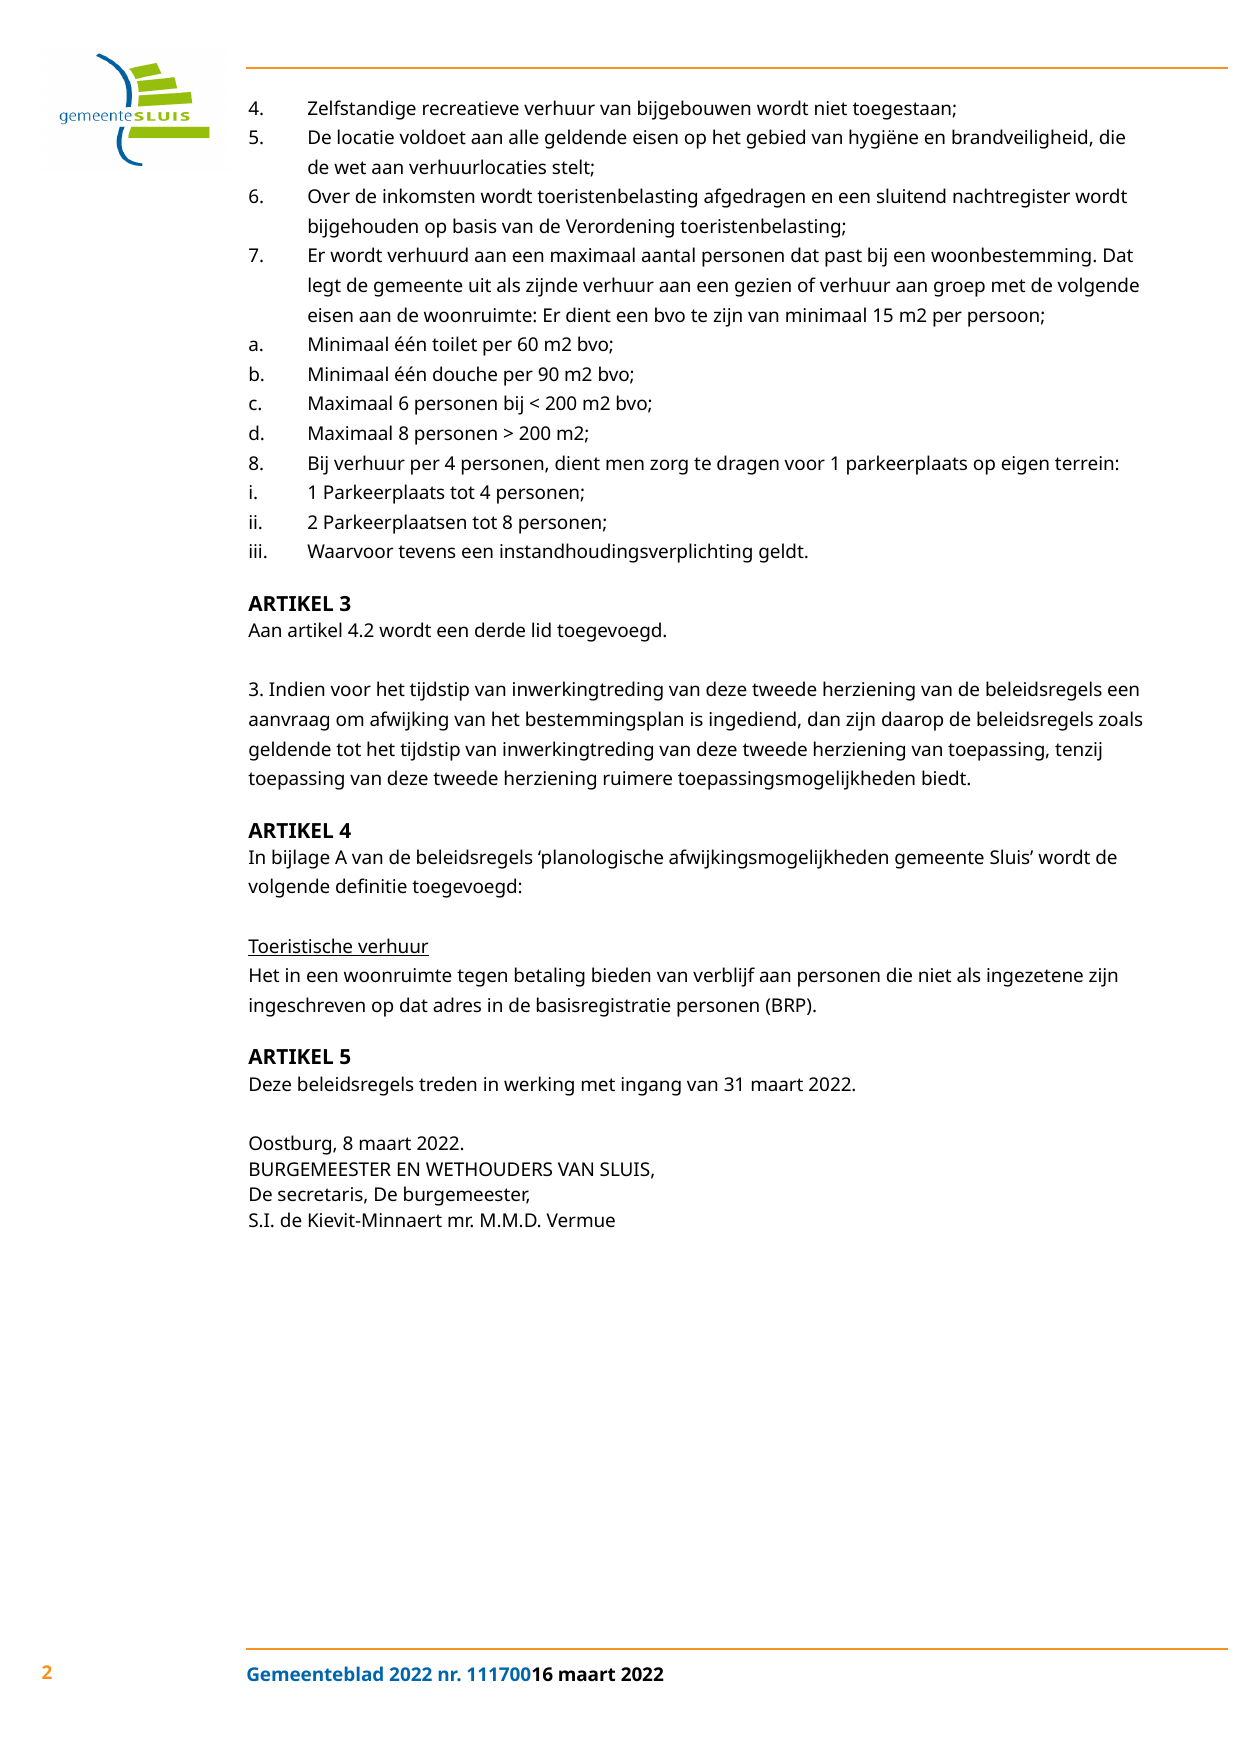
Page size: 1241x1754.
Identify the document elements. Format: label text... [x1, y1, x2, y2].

text Het in een woonruimte tegen betaling bieden van verblijf aan personen die niet als ingezetene zijn ingeschreven op dat adres in de basisregistratie personen (BRP). [248, 962, 1152, 1018]
list Maximaal 8 personen > 200 m2; [248, 420, 1152, 446]
text ARTIKEL 4 [248, 816, 1152, 844]
text ARTIKEL 3 [248, 589, 1152, 617]
text BURGEMEESTER EN WETHOUDERS VAN SLUIS, [248, 1156, 1152, 1182]
list Zelfstandige recreatieve verhuur van bijgebouwen wordt niet toegestaan; [248, 95, 1152, 121]
text ARTIKEL 5 [248, 1042, 1152, 1071]
text Toeristische verhuur [248, 933, 1152, 959]
text Deze beleidsregels treden in werking met ingang van 31 maart 2022. [248, 1071, 1152, 1097]
text S.I. de Kievit-Minnaert mr. M.M.D. Vermue [248, 1207, 1152, 1233]
list De locatie voldoet aan alle geldende eisen op het gebied van hygiëne en brandveiligheid, die de wet aan verhuurlocaties stelt; [248, 124, 1152, 180]
list Minimaal één douche per 90 m2 bvo; [248, 361, 1152, 387]
text Aan artikel 4.2 wordt een derde lid toegevoegd. [248, 617, 1152, 643]
picture [41, 47, 231, 172]
list Er wordt verhuurd aan een maximaal aantal personen dat past bij een woonbestemming. Dat legt de gemeente uit als zijnde verhuur aan een gezien of verhuur aan groep met de volgende eisen aan de woonruimte: Er dient een bvo te zijn van minimaal 15 m2 per persoon; [248, 243, 1152, 328]
list Bij verhuur per 4 personen, dient men zorg te dragen voor 1 parkeerplaats op eigen terrein: [248, 450, 1152, 476]
list 1 Parkeerplaats tot 4 personen; [248, 479, 1152, 505]
text 3. Indien voor het tijdstip van inwerkingtreding van deze tweede herziening van de beleidsregels een aanvraag om afwijking van het bestemmingsplan is ingediend, dan zijn daarop de beleidsregels zoals geldende tot het tijdstip van inwerkingtreding van deze tweede herziening van toepassing, tenzij toepassing van deze tweede herziening ruimere toepassingsmogelijkheden biedt. [248, 677, 1152, 791]
text De secretaris, De burgemeester, [248, 1182, 1152, 1207]
text Oostburg, 8 maart 2022. [248, 1130, 1152, 1156]
text In bijlage A van de beleidsregels ‘planologische afwijkingsmogelijkheden gemeente Sluis’ wordt de volgende definitie toegevoegd: [248, 844, 1152, 899]
list Minimaal één toilet per 60 m2 bvo; [248, 331, 1152, 357]
list Waarvoor tevens een instandhoudingsverplichting geldt. [248, 538, 1152, 564]
list Maximaal 6 personen bij < 200 m2 bvo; [248, 391, 1152, 416]
list 2 Parkeerplaatsen tot 8 personen; [248, 509, 1152, 535]
list Over de inkomsten wordt toeristenbelasting afgedragen en een sluitend nachtregister wordt bijgehouden op basis van de Verordening toeristenbelasting; [248, 183, 1152, 239]
